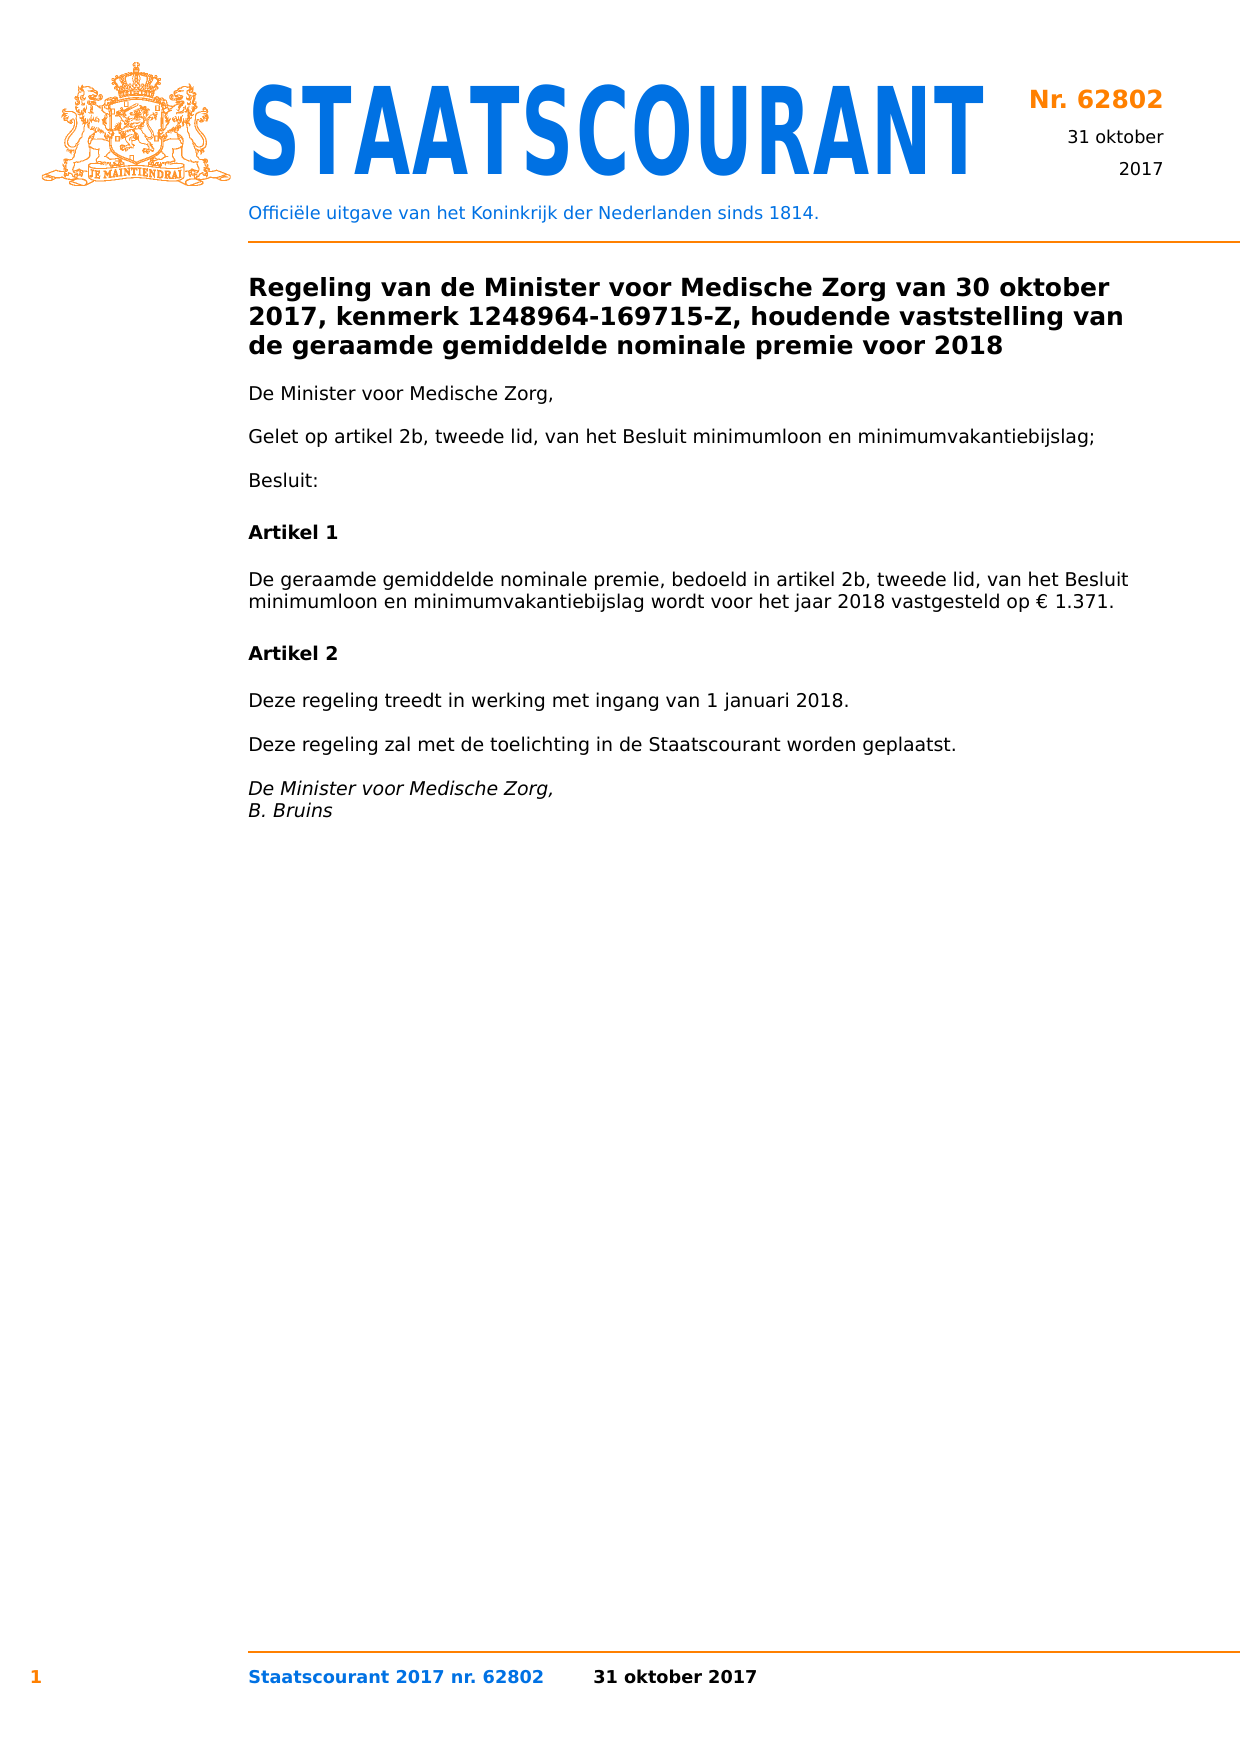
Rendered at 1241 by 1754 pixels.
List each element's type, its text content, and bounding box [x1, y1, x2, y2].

picture [41, 62, 231, 186]
table_cell Officiële uitgave van het Koninkrijk der Nederlanden sinds 1814. [248, 203, 1240, 241]
text Besluit: [248, 470, 1163, 492]
table_cell 2017 [998, 153, 1240, 203]
table_cell 31 oktober [998, 121, 1240, 153]
subtitle Artikel 2 [248, 643, 1163, 665]
table_header Nr. 62802 [998, 62, 1240, 121]
text Deze regeling treedt in werking met ingang van 1 januari 2018. [248, 690, 1163, 712]
table_header [25, 62, 248, 241]
text Deze regeling zal met de toelichting in de Staatscourant worden geplaatst. [248, 734, 1163, 756]
subtitle Regeling van de Minister voor Medische Zorg van 30 oktober 2017, kenmerk 1248964-169715-Z, houdende vaststelling van de geraamde gemiddelde nominale premie voor 2018 [248, 273, 1163, 361]
text Gelet op artikel 2b, tweede lid, van het Besluit minimumloon en minimumvakantiebijslag; [248, 426, 1163, 448]
table_header STAATSCOURANT [248, 62, 998, 203]
subtitle Artikel 1 [248, 522, 1163, 544]
text De Minister voor Medische Zorg, [248, 382, 1163, 404]
text De geraamde gemiddelde nominale premie, bedoeld in artikel 2b, tweede lid, van het Besluit minimumloon en minimumvakantiebijslag wordt voor het jaar 2018 vastgesteld op € 1.371. [248, 569, 1163, 613]
text De Minister voor Medische Zorg, B. Bruins [248, 778, 1163, 822]
